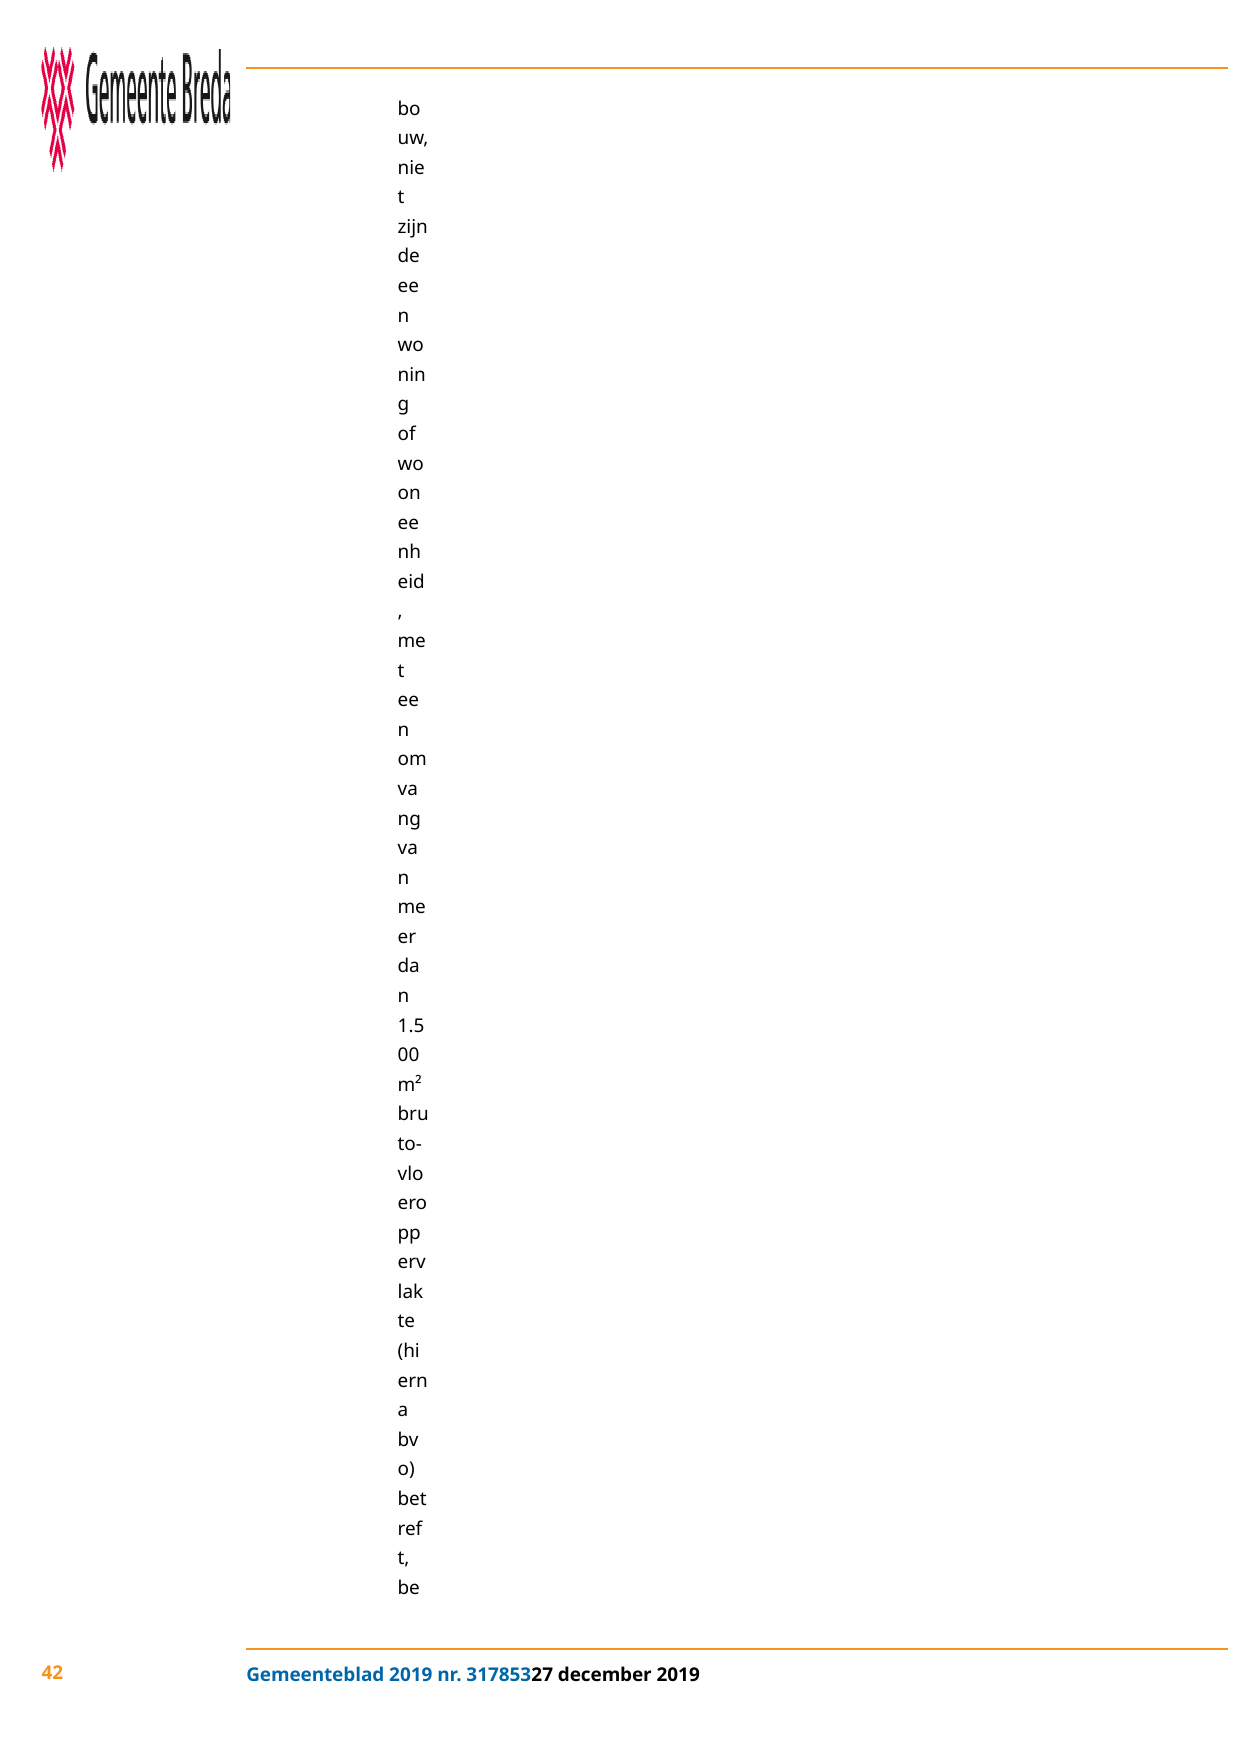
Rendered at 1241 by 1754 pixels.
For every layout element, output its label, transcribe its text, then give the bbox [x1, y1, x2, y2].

table_cell bouw, niet zijnde een woning of wooneenheid, met een omvang van meer dan 1.500 m² bruto-vloeroppervlakte (hierna bvo) betreft, be [338, 95, 429, 1600]
table_cell [519, 95, 609, 1600]
table_cell [429, 95, 519, 1600]
table_cell [609, 95, 700, 1600]
table_cell [248, 95, 338, 1600]
picture [41, 47, 231, 172]
